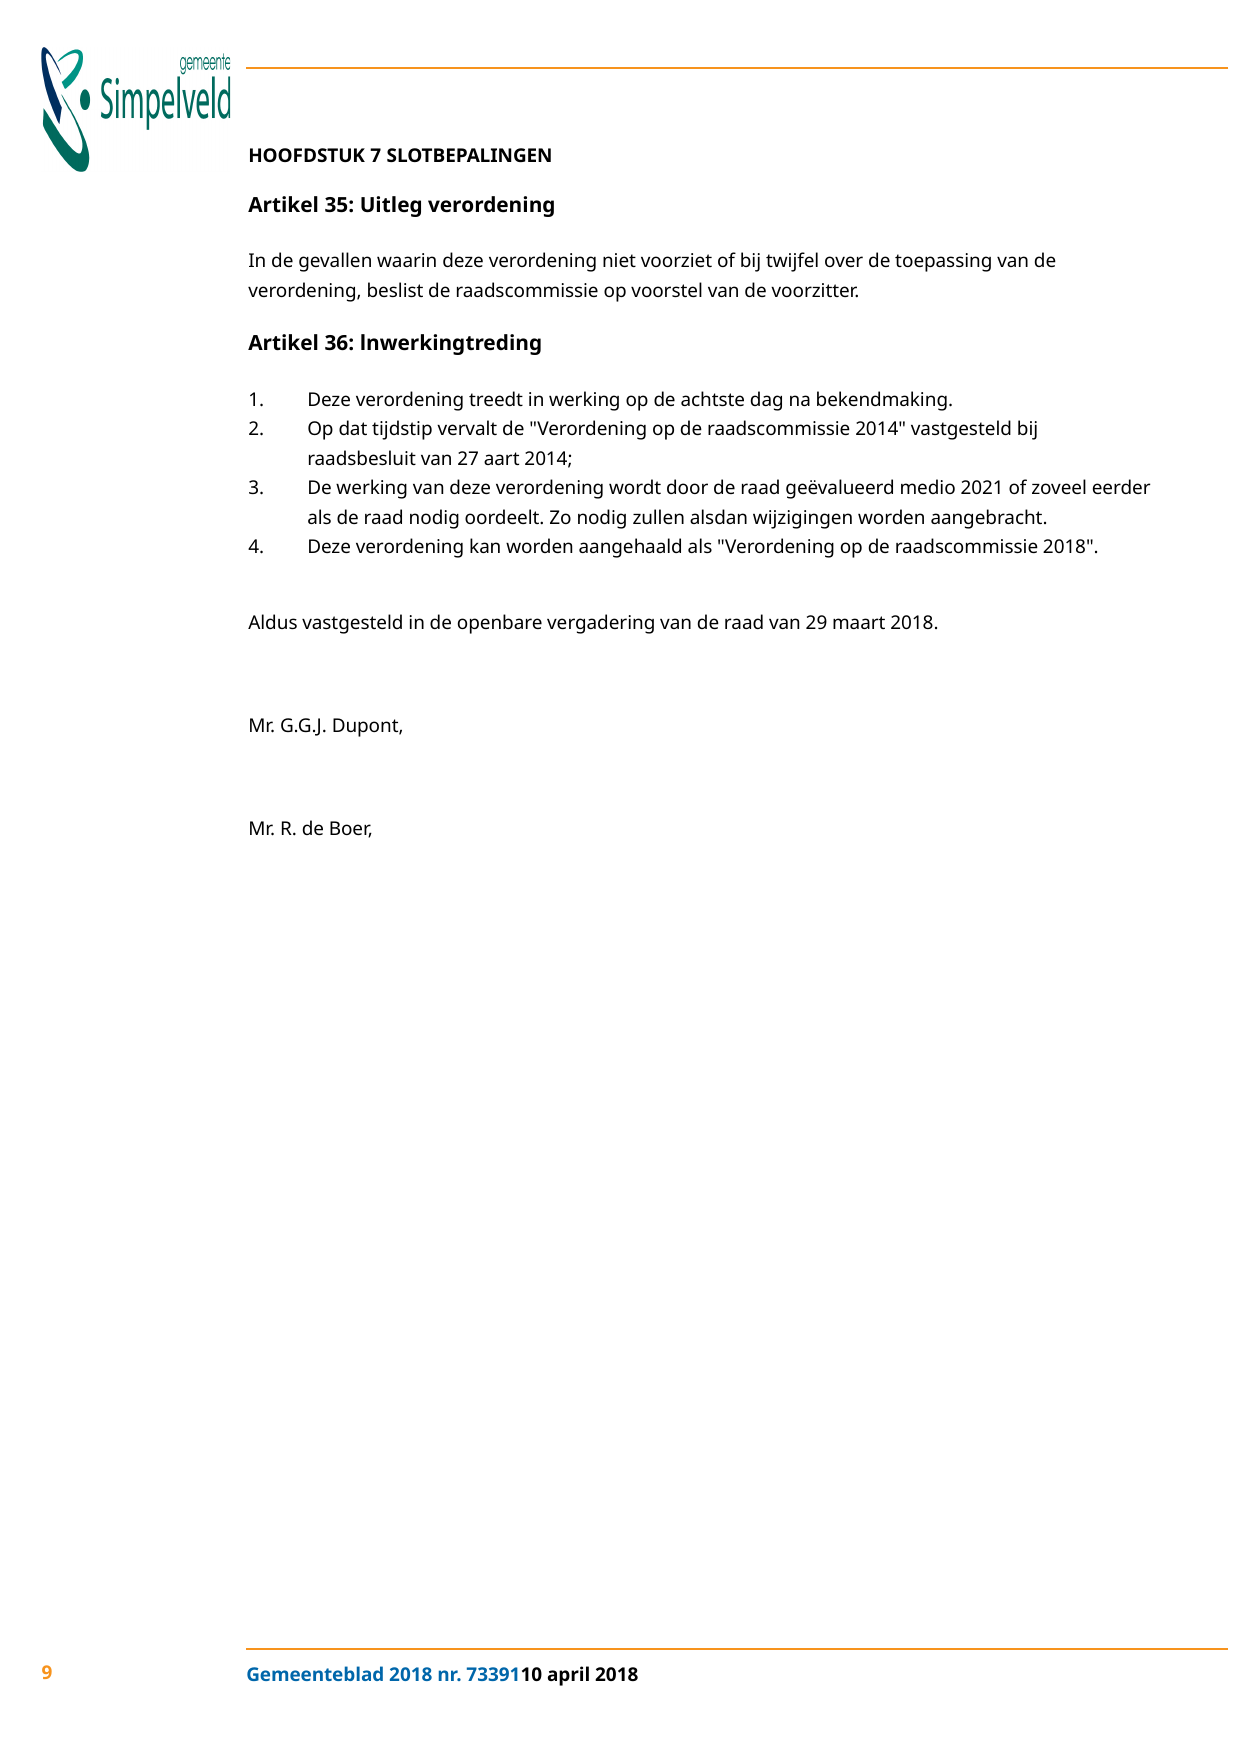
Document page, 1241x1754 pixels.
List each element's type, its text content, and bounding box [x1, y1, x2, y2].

text HOOFDSTUK 7 SLOTBEPALINGEN [248, 140, 1152, 169]
text Mr. R. de Boer, [248, 815, 1152, 840]
text Artikel 35: Uitleg verordening [248, 190, 1152, 218]
text Artikel 36: lnwerkingtreding [248, 328, 1152, 356]
text In de gevallen waarin deze verordening niet voorziet of bij twijfel over de toepassing van de verordening, beslist de raadscommissie op voorstel van de voorzitter. [248, 248, 1152, 303]
list Deze verordening treedt in werking op de achtste dag na bekendmaking. [248, 386, 1152, 411]
picture [41, 47, 231, 172]
list De werking van deze verordening wordt door de raad geëvalueerd medio 2021 of zoveel eerder als de raad nodig oordeelt. Zo nodig zullen alsdan wijzigingen worden aangebracht. [248, 474, 1152, 530]
text Mr. G.G.J. Dupont, [248, 712, 1152, 737]
list Deze verordening kan worden aangehaald als "Verordening op de raadscommissie 2018". [248, 534, 1152, 559]
text Aldus vastgesteld in de openbare vergadering van de raad van 29 maart 2018. [248, 609, 1152, 634]
list Op dat tijdstip vervalt de "Verordening op de raadscommissie 2014" vastgesteld bij raadsbesluit van 27 aart 2014; [248, 415, 1152, 471]
